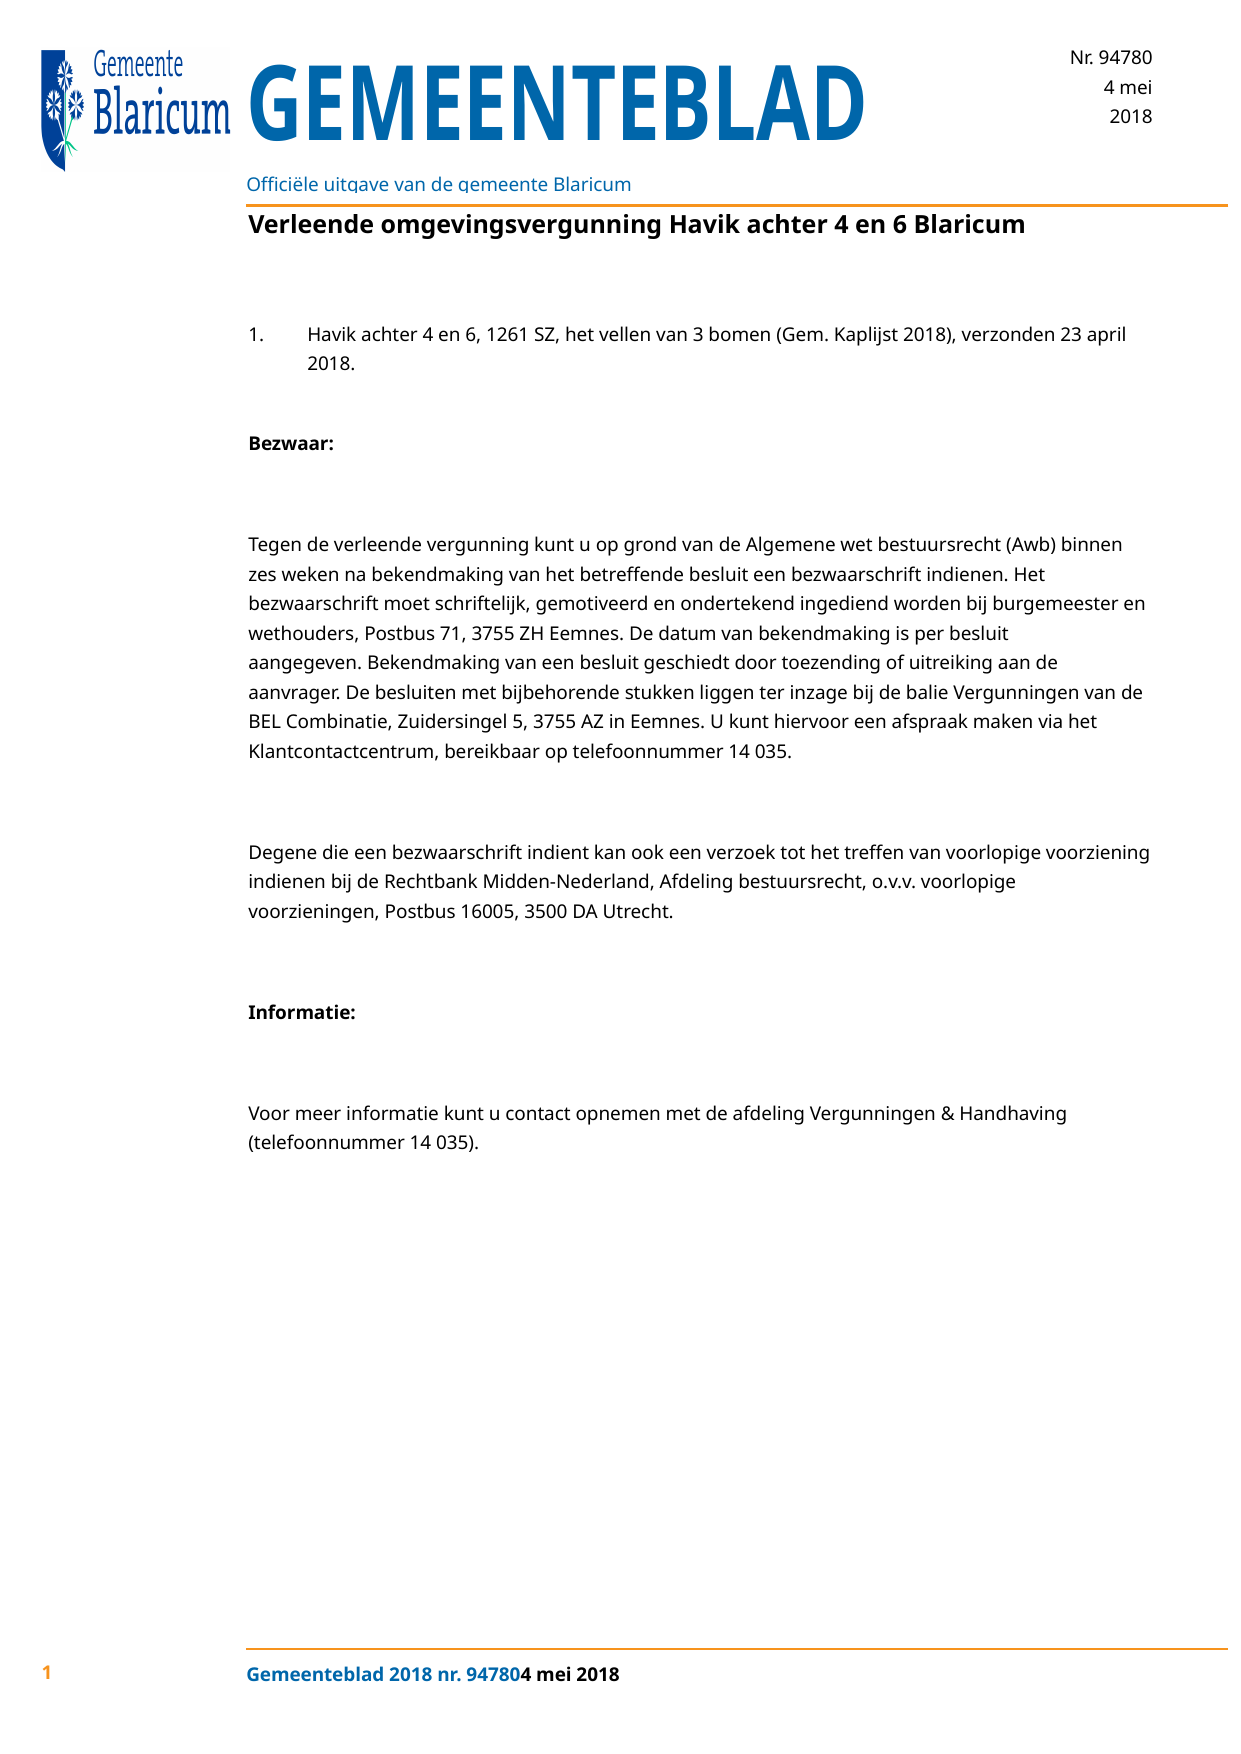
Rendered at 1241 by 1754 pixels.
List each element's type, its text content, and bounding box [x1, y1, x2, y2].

text Verleende omgevingsvergunning Havik achter 4 en 6 Blaricum [248, 207, 1152, 241]
list Havik achter 4 en 6, 1261 SZ, het vellen van 3 bomen (Gem. Kaplijst 2018), verzonden 23 april 2018. [248, 321, 1152, 376]
text Degene die een bezwaarschrift indient kan ook een verzoek tot het treffen van voorlopige voorziening indienen bij de Rechtbank Midden-Nederland, Afdeling bestuursrecht, o.v.v. voorlopige voorzieningen, Postbus 16005, 3500 DA Utrecht. [248, 839, 1152, 924]
text Informatie: [248, 999, 1152, 1025]
text Voor meer informatie kunt u contact opnemen met de afdeling Vergunningen & Handhaving (telefoonnummer 14 035). [248, 1100, 1152, 1155]
text Tegen de verleende vergunning kunt u op grond van de Algemene wet bestuursrecht (Awb) binnen zes weken na bekendmaking van het betreffende besluit een bezwaarschrift indienen. Het bezwaarschrift moet schriftelijk, gemotiveerd en ondertekend ingediend worden bij burgemeester en wethouders, Postbus 71, 3755 ZH Eemnes. De datum van bekendmaking is per besluit aangegeven. Bekendmaking van een besluit geschiedt door toezending of uitreiking aan de aanvrager. De besluiten met bijbehorende stukken liggen ter inzage bij de balie Vergunningen van de BEL Combinatie, Zuidersingel 5, 3755 AZ in Eemnes. U kunt hiervoor een afspraak maken via het Klantcontactcentrum, bereikbaar op telefoonnummer 14 035. [248, 531, 1152, 764]
picture [41, 47, 231, 172]
text Bezwaar: [248, 430, 1152, 456]
